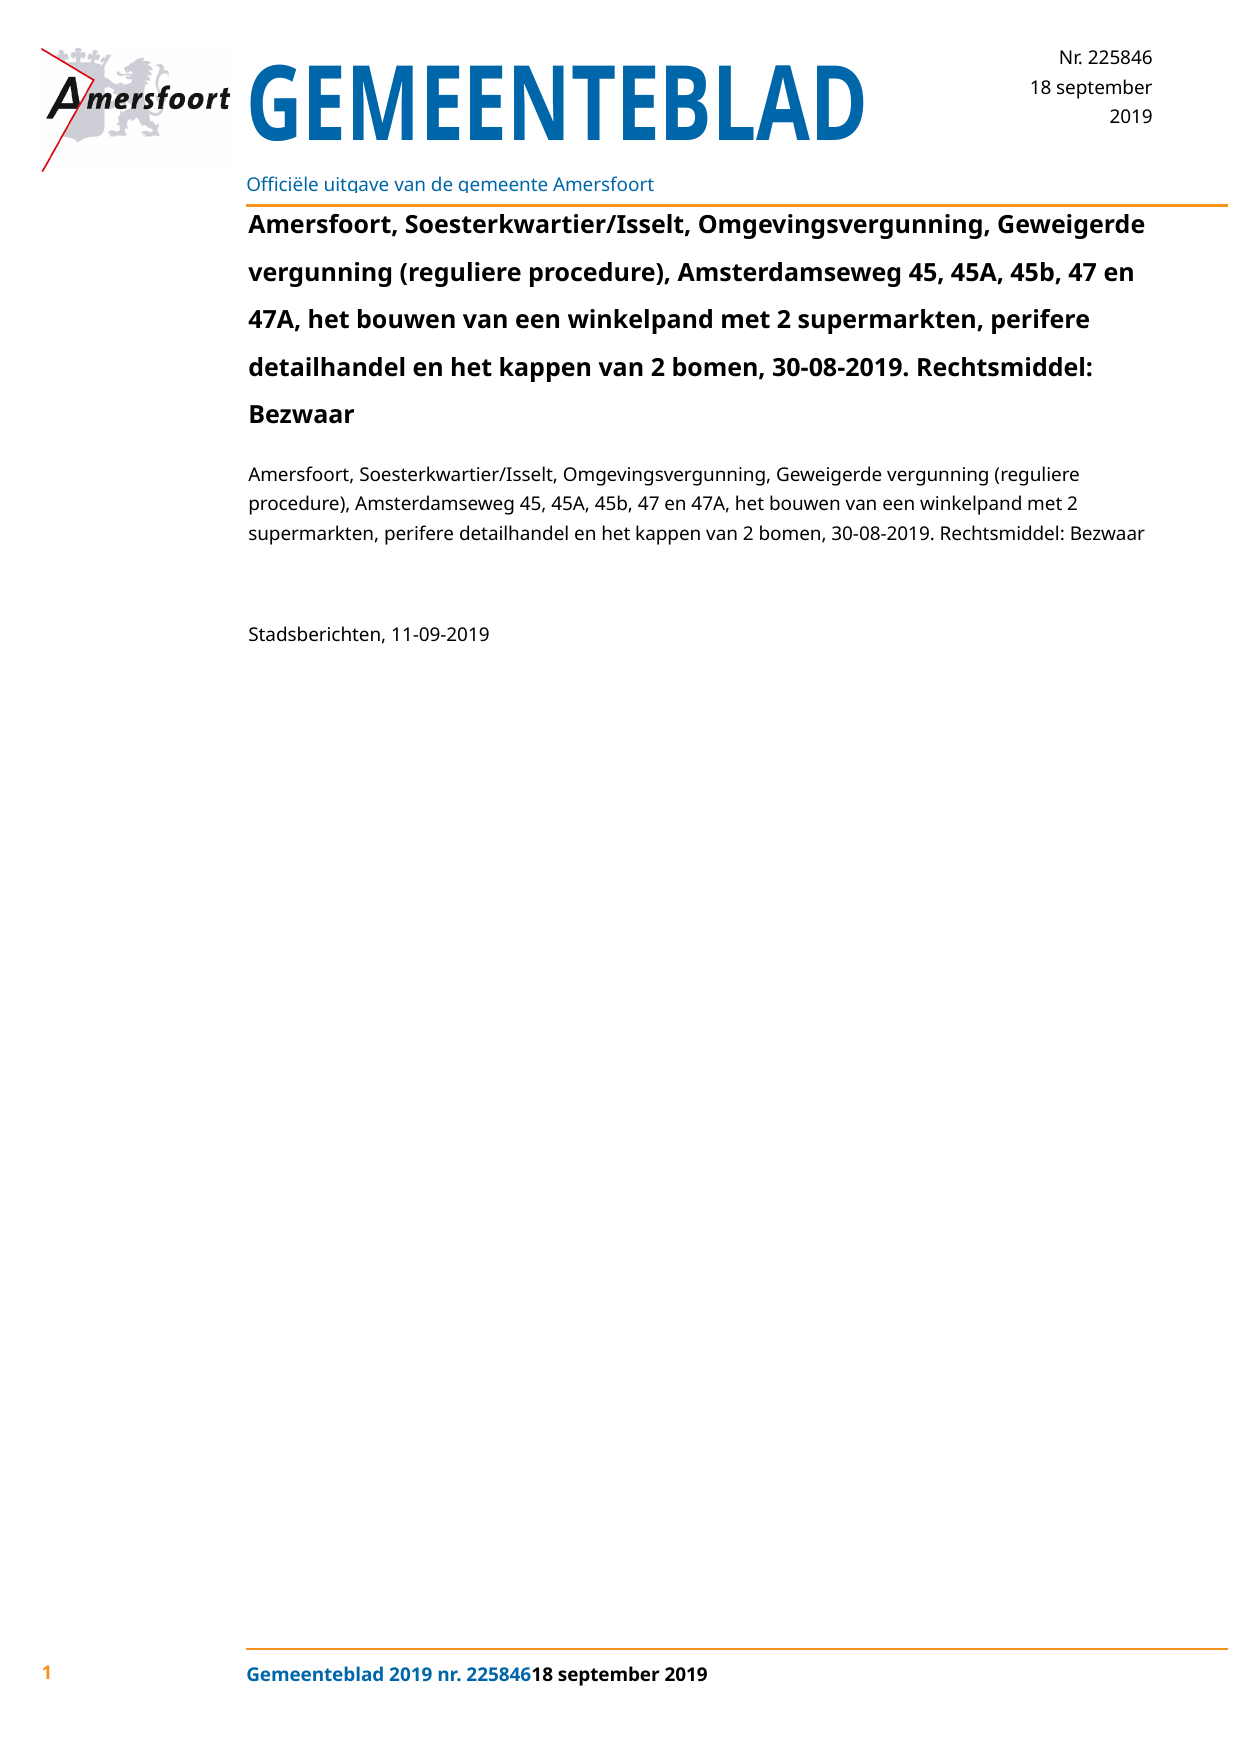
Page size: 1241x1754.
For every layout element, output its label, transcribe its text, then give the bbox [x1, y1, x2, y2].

text Stadsberichten, 11-09-2019 [248, 621, 1152, 646]
picture [41, 47, 231, 172]
text Amersfoort, Soesterkwartier/Isselt, Omgevingsvergunning, Geweigerde vergunning (reguliere procedure), Amsterdamseweg 45, 45A, 45b, 47 en 47A, het bouwen van een winkelpand met 2 supermarkten, perifere detailhandel en het kappen van 2 bomen, 30-08-2019. Rechtsmiddel: Bezwaar [248, 461, 1152, 546]
text Amersfoort, Soesterkwartier/Isselt, Omgevingsvergunning, Geweigerde vergunning (reguliere procedure), Amsterdamseweg 45, 45A, 45b, 47 en 47A, het bouwen van een winkelpand met 2 supermarkten, perifere detailhandel en het kappen van 2 bomen, 30-08-2019. Rechtsmiddel: Bezwaar [248, 207, 1152, 431]
